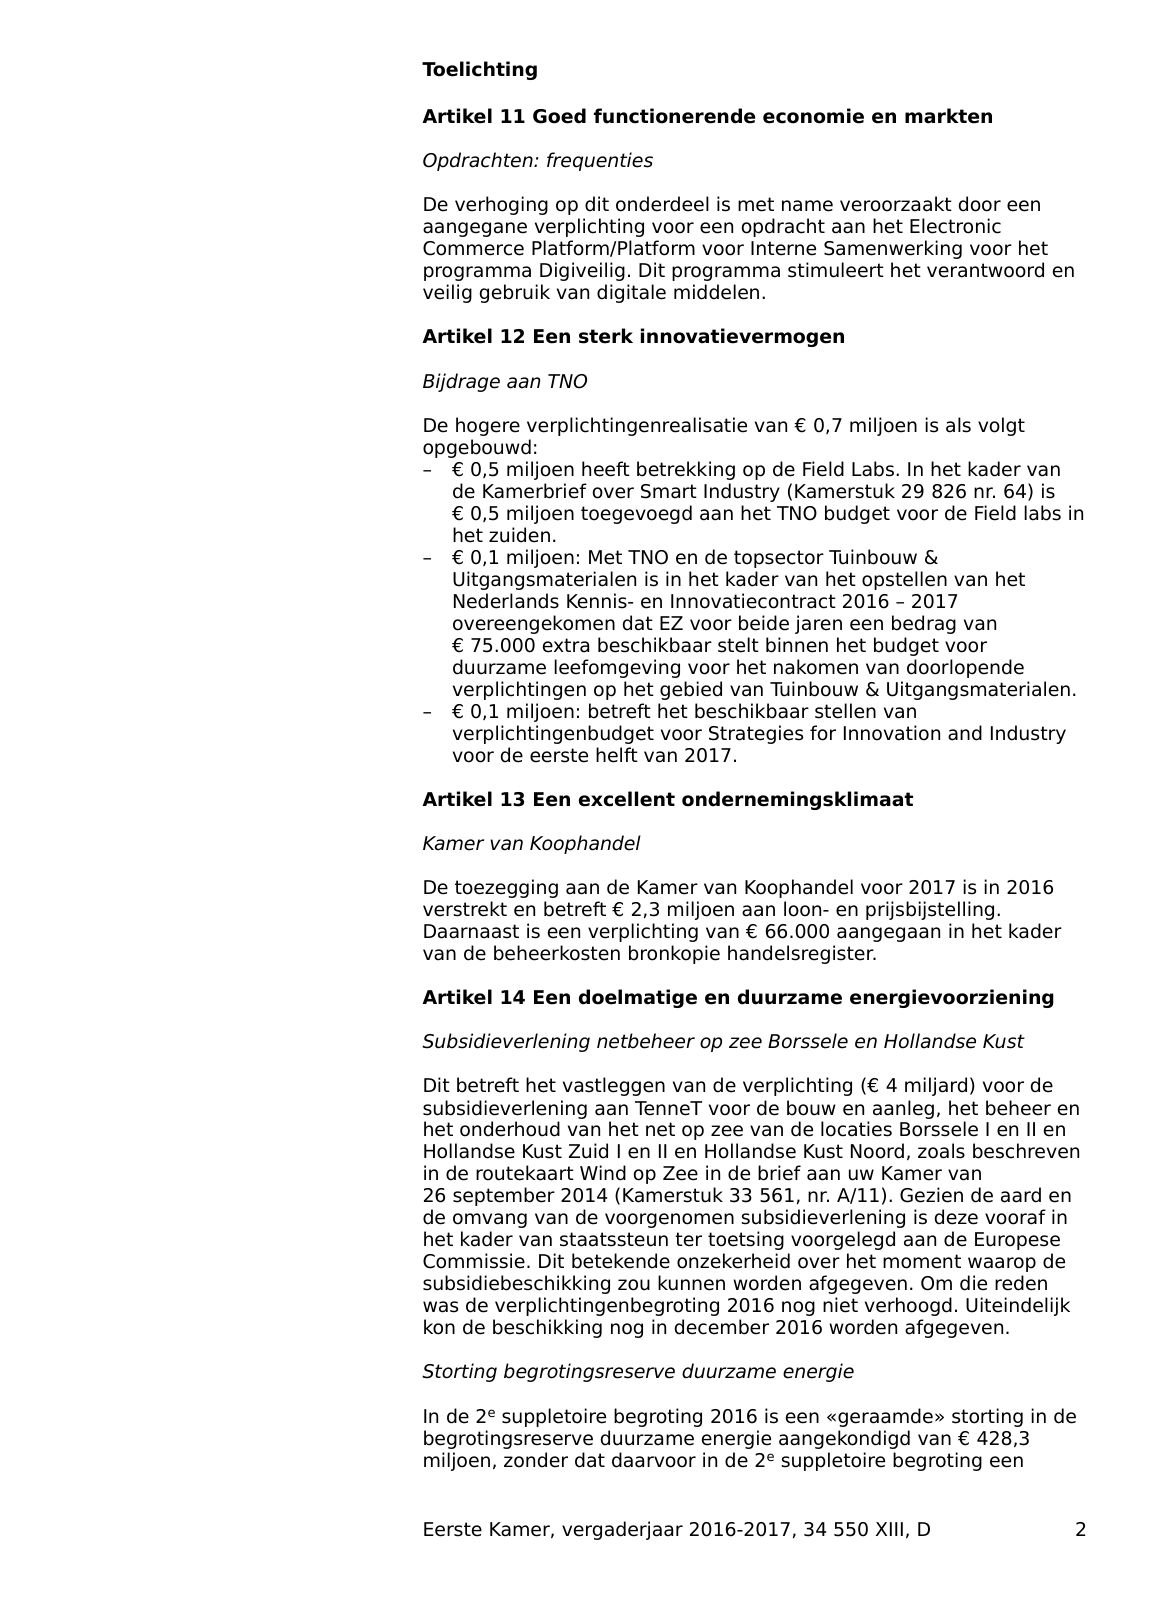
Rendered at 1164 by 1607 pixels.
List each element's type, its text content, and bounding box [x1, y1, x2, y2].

subtitle Subsidieverlening netbeheer op zee Borssele en Hollandse Kust [422, 1031, 1087, 1053]
subtitle Toelichting [422, 59, 1087, 81]
text De toezegging aan de Kamer van Koophandel voor 2017 is in 2016 verstrekt en betreft € 2,3 miljoen aan loon- en prijsbijstelling. Daarnaast is een verplichting van € 66.000 aangegaan in het kader van de beheerkosten bronkopie handelsregister. [422, 877, 1087, 965]
subtitle Bijdrage aan TNO [422, 371, 1087, 393]
text De hogere verplichtingenrealisatie van € 0,7 miljoen is als volgt opgebouwd: [422, 415, 1087, 459]
subtitle Artikel 14 Een doelmatige en duurzame energievoorziening [422, 987, 1087, 1009]
text – € 0,5 miljoen heeft betrekking op de Field Labs. In het kader van de Kamerbrief over Smart Industry (Kamerstuk 29 826 nr. 64) is € 0,5 miljoen toegevoegd aan het TNO budget voor de Field labs in het zuiden. [422, 459, 1087, 547]
text – € 0,1 miljoen: betreft het beschikbaar stellen van verplichtingenbudget voor Strategies for Innovation and Industry voor de eerste helft van 2017. [422, 701, 1087, 766]
subtitle Storting begrotingsreserve duurzame energie [422, 1361, 1087, 1383]
subtitle Kamer van Koophandel [422, 833, 1087, 855]
subtitle Artikel 12 Een sterk innovatievermogen [422, 326, 1087, 348]
text – € 0,1 miljoen: Met TNO en de topsector Tuinbouw & Uitgangsmaterialen is in het kader van het opstellen van het Nederlands Kennis- en Innovatiecontract 2016 – 2017 overeengekomen dat EZ voor beide jaren een bedrag van € 75.000 extra beschikbaar stelt binnen het budget voor duurzame leefomgeving voor het nakomen van doorlopende verplichtingen op het gebied van Tuinbouw & Uitgangsmaterialen. [422, 547, 1087, 701]
text Dit betreft het vastleggen van de verplichting (€ 4 miljard) voor de subsidieverlening aan TenneT voor de bouw en aanleg, het beheer en het onderhoud van het net op zee van de locaties Borssele I en II en Hollandse Kust Zuid I en II en Hollandse Kust Noord, zoals beschreven in de routekaart Wind op Zee in de brief aan uw Kamer van 26 september 2014 (Kamerstuk 33 561, nr. A/11). Gezien de aard en de omvang van de voorgenomen subsidieverlening is deze vooraf in het kader van staatssteun ter toetsing voorgelegd aan de Europese Commissie. Dit betekende onzekerheid over het moment waarop de subsidiebeschikking zou kunnen worden afgegeven. Om die reden was de verplichtingenbegroting 2016 nog niet verhoogd. Uiteindelijk kon de beschikking nog in december 2016 worden afgegeven. [422, 1075, 1087, 1339]
text De verhoging op dit onderdeel is met name veroorzaakt door een aangegane verplichting voor een opdracht aan het Electronic Commerce Platform/Platform voor Interne Samenwerking voor het programma Digiveilig. Dit programma stimuleert het verantwoord en veilig gebruik van digitale middelen. [422, 194, 1087, 304]
subtitle Artikel 13 Een excellent ondernemingsklimaat [422, 789, 1087, 811]
subtitle Opdrachten: frequenties [422, 150, 1087, 172]
text In de 2e suppletoire begroting 2016 is een «geraamde» storting in de begrotingsreserve duurzame energie aangekondigd van € 428,3 miljoen, zonder dat daarvoor in de 2e suppletoire begroting een [422, 1406, 1087, 1471]
subtitle Artikel 11 Goed functionerende economie en markten [422, 106, 1087, 128]
